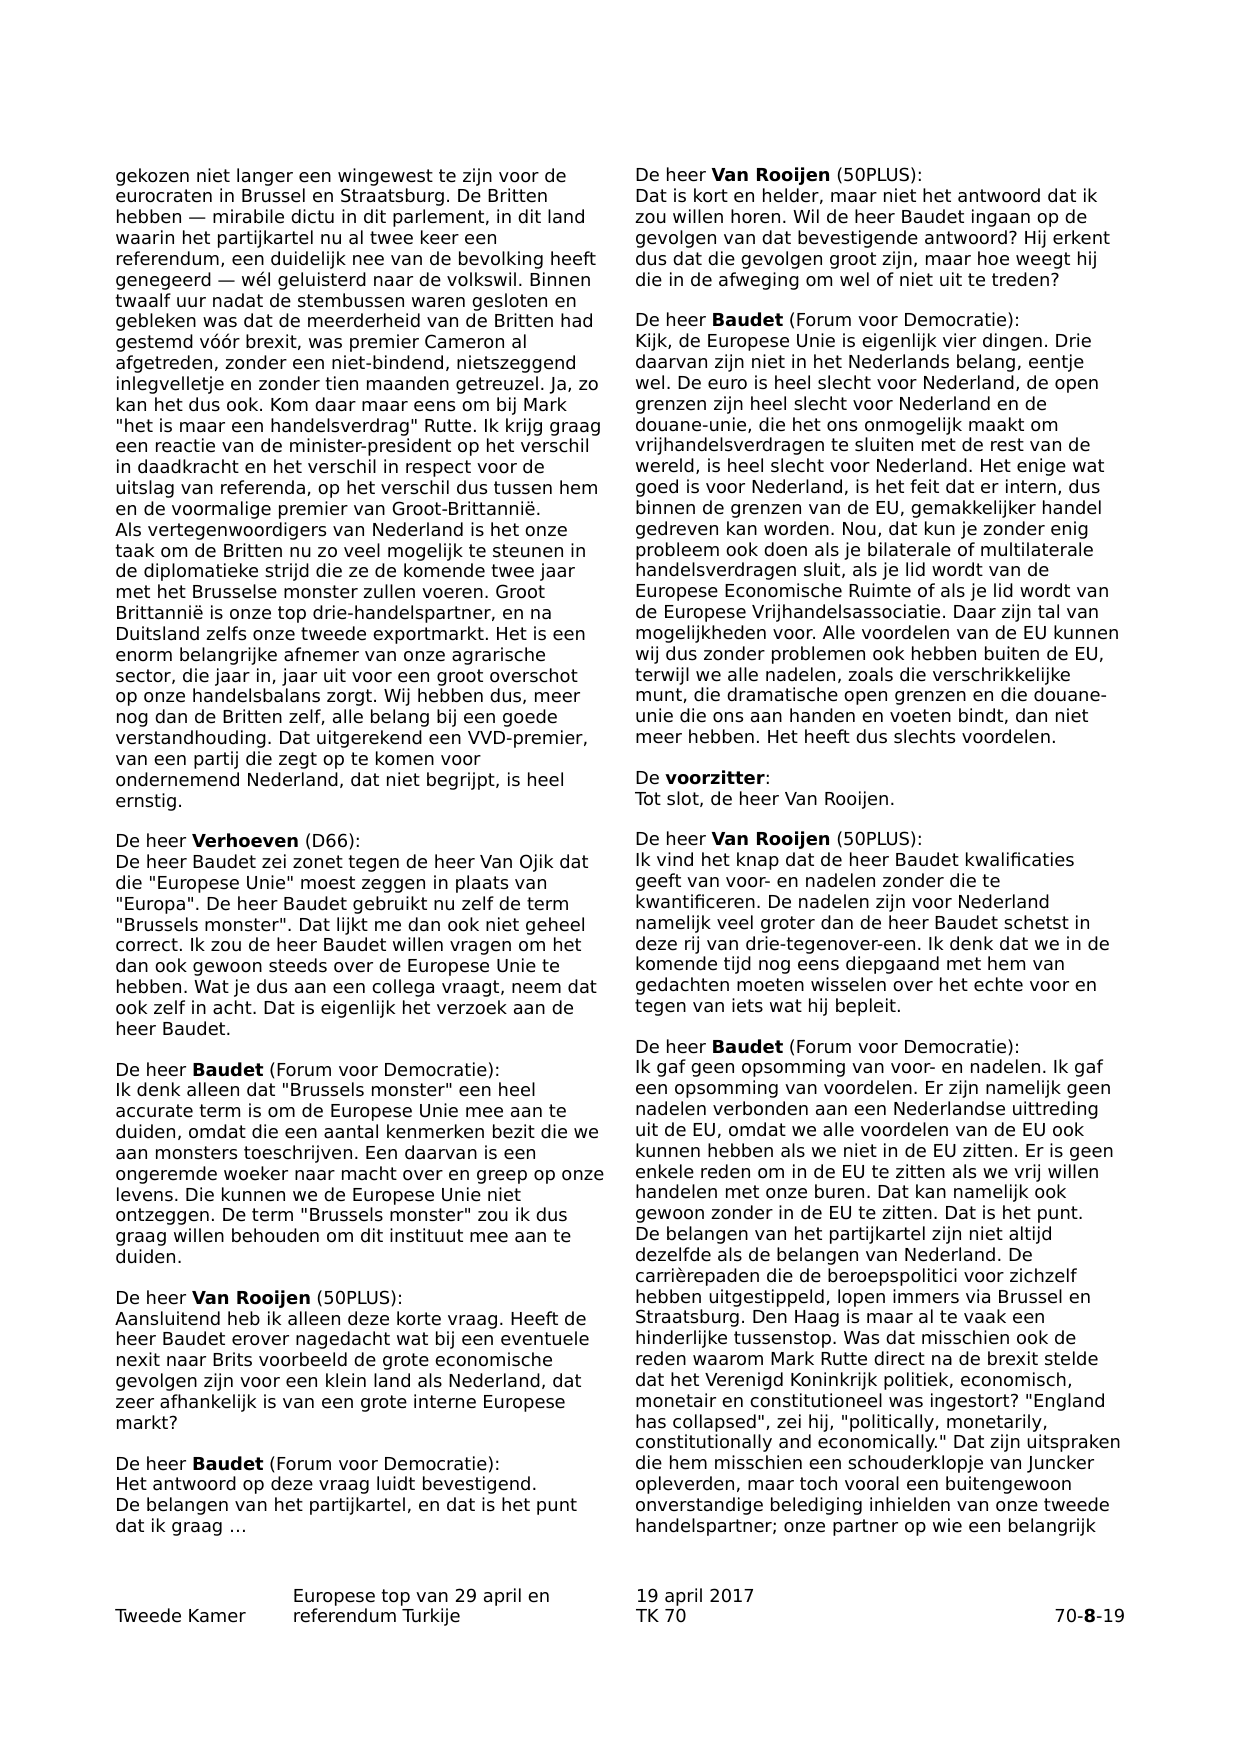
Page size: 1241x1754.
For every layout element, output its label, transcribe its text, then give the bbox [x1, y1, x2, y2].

text gekozen niet langer een wingewest te zijn voor de eurocraten in Brussel en Straatsburg. De Britten hebben — mirabile dictu in dit parlement, in dit land waarin het partijkartel nu al twee keer een referendum, een duidelijk nee van de bevolking heeft genegeerd — wél geluisterd naar de volkswil. Binnen twaalf uur nadat de stembussen waren gesloten en gebleken was dat de meerderheid van de Britten had gestemd vóór brexit, was premier Cameron al afgetreden, zonder een niet-bindend, nietszeggend inlegvelletje en zonder tien maanden getreuzel. Ja, zo kan het dus ook. Kom daar maar eens om bij Mark "het is maar een handelsverdrag" Rutte. Ik krijg graag een reactie van de minister-president op het verschil in daadkracht en het verschil in respect voor de uitslag van referenda, op het verschil dus tussen hem en de voormalige premier van Groot-Brittannië. [115, 165, 605, 519]
text Als vertegenwoordigers van Nederland is het onze taak om de Britten nu zo veel mogelijk te steunen in de diplomatieke strijd die ze de komende twee jaar met het Brusselse monster zullen voeren. Groot Brittannië is onze top drie-handelspartner, en na Duitsland zelfs onze tweede exportmarkt. Het is een enorm belangrijke afnemer van onze agrarische sector, die jaar in, jaar uit voor een groot overschot op onze handelsbalans zorgt. Wij hebben dus, meer nog dan de Britten zelf, alle belang bij een goede verstandhouding. Dat uitgerekend een VVD-premier, van een partij die zegt op te komen voor ondernemend Nederland, dat niet begrijpt, is heel ernstig. [115, 519, 605, 811]
text De heer Van Rooijen (50PLUS): [635, 829, 1125, 850]
text De heer Baudet zei zonet tegen de heer Van Ojik dat die "Europese Unie" moest zeggen in plaats van "Europa". De heer Baudet gebruikt nu zelf de term "Brussels monster". Dat lijkt me dan ook niet geheel correct. Ik zou de heer Baudet willen vragen om het dan ook gewoon steeds over de Europese Unie te hebben. Wat je dus aan een collega vraagt, neem dat ook zelf in acht. Dat is eigenlijk het verzoek aan de heer Baudet. [115, 852, 605, 1039]
text Het antwoord op deze vraag luidt bevestigend. [115, 1474, 605, 1495]
text De heer Van Rooijen (50PLUS): [115, 1288, 605, 1308]
text De heer Verhoeven (D66): [115, 831, 605, 852]
text Tot slot, de heer Van Rooijen. [635, 788, 1125, 809]
text De voorzitter: [635, 768, 1125, 788]
text De heer Baudet (Forum voor Democratie): [115, 1453, 605, 1474]
text Ik vind het knap dat de heer Baudet kwalificaties geeft van voor- en nadelen zonder die te kwantificeren. De nadelen zijn voor Nederland namelijk veel groter dan de heer Baudet schetst in deze rij van drie-tegenover-een. Ik denk dat we in de komende tijd nog eens diepgaand met hem van gedachten moeten wisselen over het echte voor en tegen van iets wat hij bepleit. [635, 850, 1125, 1017]
text Ik gaf geen opsomming van voor- en nadelen. Ik gaf een opsomming van voordelen. Er zijn namelijk geen nadelen verbonden aan een Nederlandse uittreding uit de EU, omdat we alle voordelen van de EU ook kunnen hebben als we niet in de EU zitten. Er is geen enkele reden om in de EU te zitten als we vrij willen handelen met onze buren. Dat kan namelijk ook gewoon zonder in de EU te zitten. Dat is het punt. [635, 1057, 1125, 1224]
text De heer Van Rooijen (50PLUS): [635, 165, 1125, 186]
text De belangen van het partijkartel zijn niet altijd dezelfde als de belangen van Nederland. De carrièrepaden die de beroepspolitici voor zichzelf hebben uitgestippeld, lopen immers via Brussel en Straatsburg. Den Haag is maar al te vaak een hinderlijke tussenstop. Was dat misschien ook de reden waarom Mark Rutte direct na de brexit stelde dat het Verenigd Koninkrijk politiek, economisch, monetair en constitutioneel was ingestort? "England has collapsed", zei hij, "politically, monetarily, constitutionally and economically." Dat zijn uitspraken die hem misschien een schouderklopje van Juncker opleverden, maar toch vooral een buitengewoon onverstandige belediging inhielden van onze tweede handelspartner; onze partner op wie een belangrijk [635, 1224, 1125, 1536]
text De belangen van het partijkartel, en dat is het punt dat ik graag … [115, 1495, 605, 1537]
text De heer Baudet (Forum voor Democratie): [115, 1059, 605, 1080]
text Ik denk alleen dat "Brussels monster" een heel accurate term is om de Europese Unie mee aan te duiden, omdat die een aantal kenmerken bezit die we aan monsters toeschrijven. Een daarvan is een ongeremde woeker naar macht over en greep op onze levens. Die kunnen we de Europese Unie niet ontzeggen. De term "Brussels monster" zou ik dus graag willen behouden om dit instituut mee aan te duiden. [115, 1080, 605, 1268]
text De heer Baudet (Forum voor Democratie): [635, 1037, 1125, 1057]
text Dat is kort en helder, maar niet het antwoord dat ik zou willen horen. Wil de heer Baudet ingaan op de gevolgen van dat bevestigende antwoord? Hij erkent dus dat die gevolgen groot zijn, maar hoe weegt hij die in de afweging om wel of niet uit te treden? [635, 186, 1125, 290]
text De heer Baudet (Forum voor Democratie): [635, 310, 1125, 331]
text Kijk, de Europese Unie is eigenlijk vier dingen. Drie daarvan zijn niet in het Nederlands belang, eentje wel. De euro is heel slecht voor Nederland, de open grenzen zijn heel slecht voor Nederland en de douane-unie, die het ons onmogelijk maakt om vrijhandelsverdragen te sluiten met de rest van de wereld, is heel slecht voor Nederland. Het enige wat goed is voor Nederland, is het feit dat er intern, dus binnen de grenzen van de EU, gemakkelijker handel gedreven kan worden. Nou, dat kun je zonder enig probleem ook doen als je bilaterale of multilaterale handelsverdragen sluit, als je lid wordt van de Europese Economische Ruimte of als je lid wordt van de Europese Vrijhandelsassociatie. Daar zijn tal van mogelijkheden voor. Alle voordelen van de EU kunnen wij dus zonder problemen ook hebben buiten de EU, terwijl we alle nadelen, zoals die verschrikkelijke munt, die dramatische open grenzen en die douane-unie die ons aan handen en voeten bindt, dan niet meer hebben. Het heeft dus slechts voordelen. [635, 331, 1125, 748]
text Aansluitend heb ik alleen deze korte vraag. Heeft de heer Baudet erover nagedacht wat bij een eventuele nexit naar Brits voorbeeld de grote economische gevolgen zijn voor een klein land als Nederland, dat zeer afhankelijk is van een grote interne Europese markt? [115, 1308, 605, 1433]
